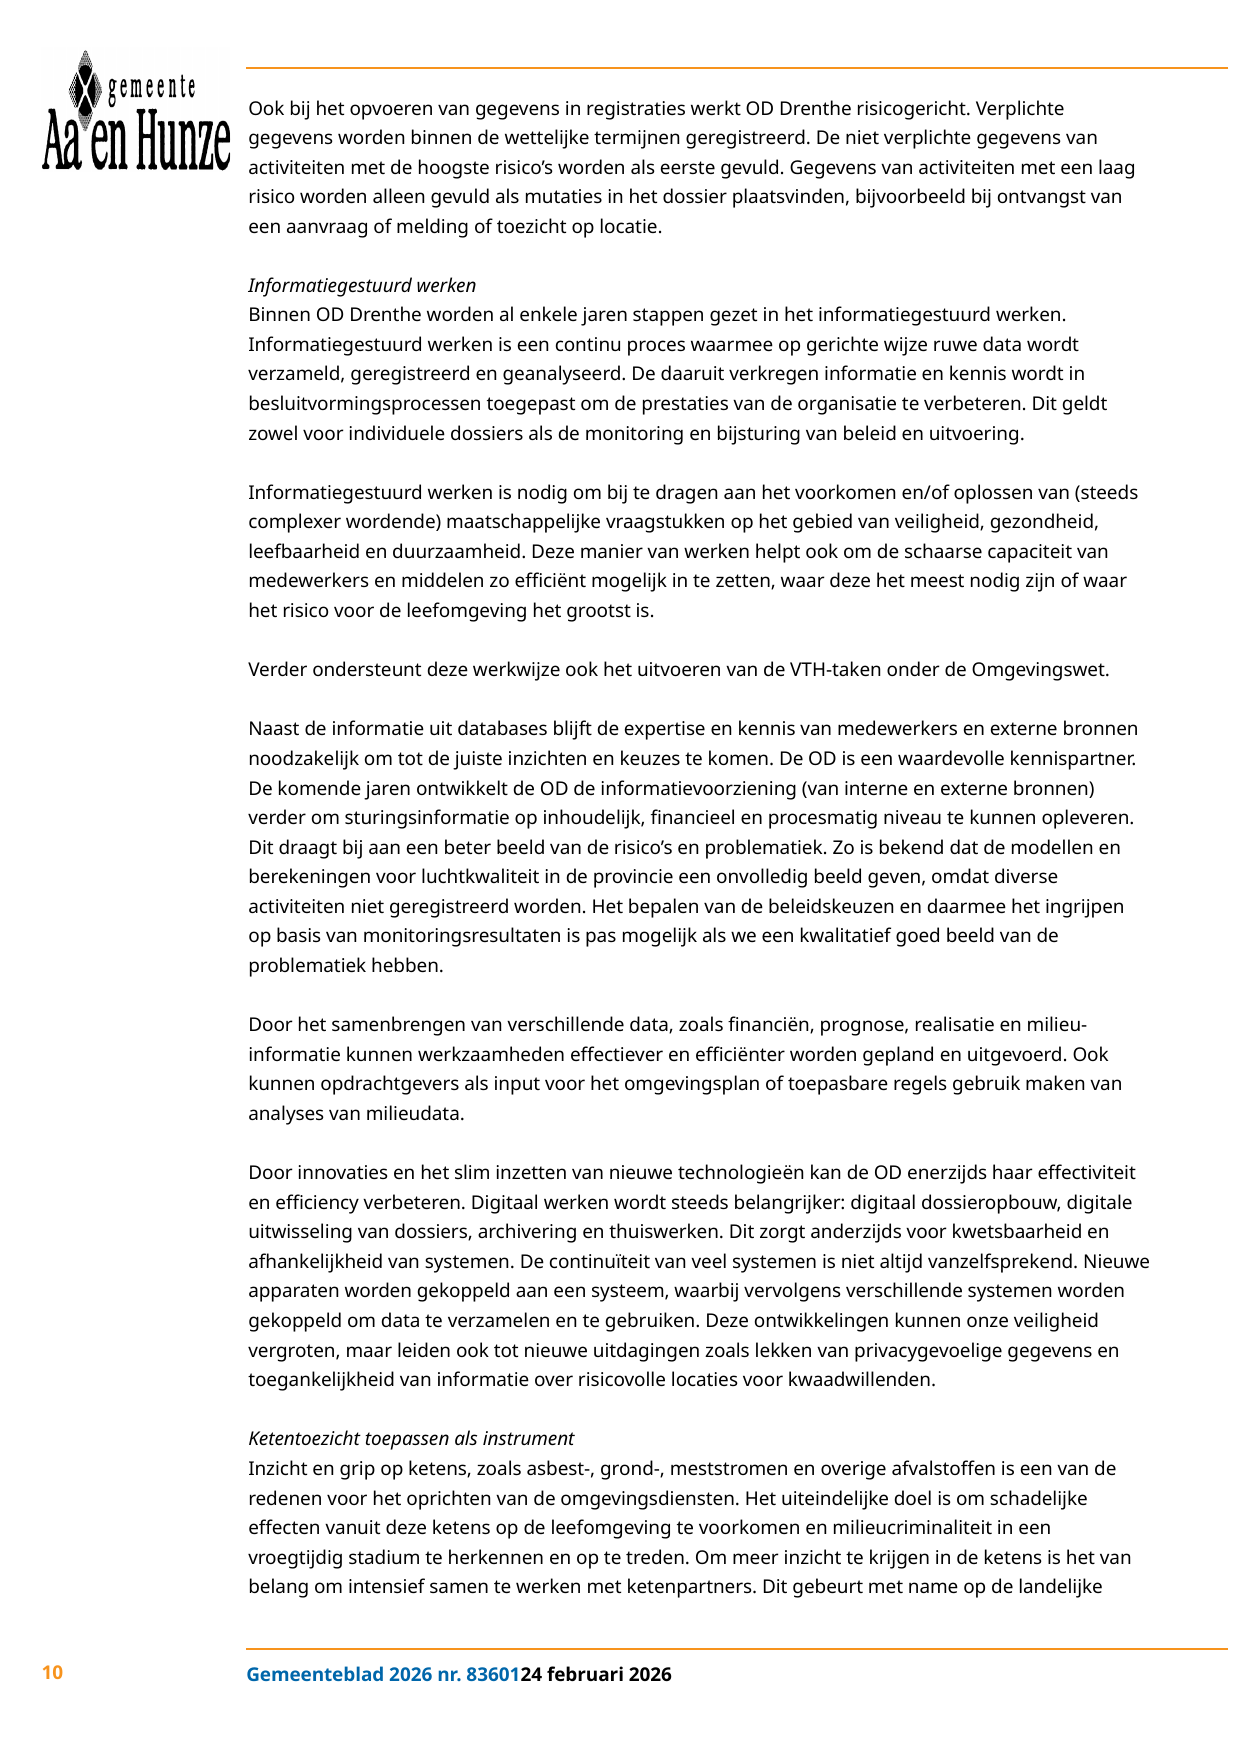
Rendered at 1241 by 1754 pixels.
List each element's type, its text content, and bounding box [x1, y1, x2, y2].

table_header Ook bij het opvoeren van gegevens in registraties werkt OD Drenthe risicogericht. Verplichte gegevens worden binnen de wettelijke termijnen geregistreerd. De niet verplichte gegevens van activiteiten met de hoogste risico’s worden als eerste gevuld. Gegevens van activiteiten met een laag risico worden alleen gevuld als mutaties in het dossier plaatsvinden, bijvoorbeeld bij ontvangst van een aanvraag of melding of toezicht op locatie. [248, 95, 1152, 239]
text Informatiegestuurd werken [248, 272, 1152, 297]
text Informatiegestuurd werken is nodig om bij te dragen aan het voorkomen en/of oplossen van (steeds complexer wordende) maatschappelijke vraagstukken op het gebied van veiligheid, gezondheid, leefbaarheid en duurzaamheid. Deze manier van werken helpt ook om de schaarse capaciteit van medewerkers en middelen zo efficiënt mogelijk in te zetten, waar deze het meest nodig zijn of waar het risico voor de leefomgeving het grootst is. [248, 479, 1152, 623]
text Binnen OD Drenthe worden al enkele jaren stappen gezet in het informatiegestuurd werken. Informatiegestuurd werken is een continu proces waarmee op gerichte wijze ruwe data wordt verzameld, geregistreerd en geanalyseerd. De daaruit verkregen informatie en kennis wordt in besluitvormingsprocessen toegepast om de prestaties van de organisatie te verbeteren. Dit geldt zowel voor individuele dossiers als de monitoring en bijsturing van beleid en uitvoering. [248, 301, 1152, 445]
text Ketentoezicht toepassen als instrument [248, 1426, 1152, 1451]
text Door innovaties en het slim inzetten van nieuwe technologieën kan de OD enerzijds haar effectiviteit en efficiency verbeteren. Digitaal werken wordt steeds belangrijker: digitaal dossieropbouw, digitale uitwisseling van dossiers, archivering en thuiswerken. Dit zorgt anderzijds voor kwetsbaarheid en afhankelijkheid van systemen. De continuïteit van veel systemen is niet altijd vanzelfsprekend. Nieuwe apparaten worden gekoppeld aan een systeem, waarbij vervolgens verschillende systemen worden gekoppeld om data te verzamelen en te gebruiken. Deze ontwikkelingen kunnen onze veiligheid vergroten, maar leiden ook tot nieuwe uitdagingen zoals lekken van privacygevoelige gegevens en toegankelijkheid van informatie over risicovolle locaties voor kwaadwillenden. [248, 1159, 1152, 1392]
text Naast de informatie uit databases blijft de expertise en kennis van medewerkers en externe bronnen noodzakelijk om tot de juiste inzichten en keuzes te komen. De OD is een waardevolle kennispartner. De komende jaren ontwikkelt de OD de informatievoorziening (van interne en externe bronnen) verder om sturingsinformatie op inhoudelijk, financieel en procesmatig niveau te kunnen opleveren. Dit draagt bij aan een beter beeld van de risico’s en problematiek. Zo is bekend dat de modellen en berekeningen voor luchtkwaliteit in de provincie een onvolledig beeld geven, omdat diverse activiteiten niet geregistreerd worden. Het bepalen van de beleidskeuzen en daarmee het ingrijpen op basis van monitoringsresultaten is pas mogelijk als we een kwalitatief goed beeld van de problematiek hebben. [248, 716, 1152, 978]
text Door het samenbrengen van verschillende data, zoals financiën, prognose, realisatie en milieu-informatie kunnen werkzaamheden effectiever en efficiënter worden gepland en uitgevoerd. Ook kunnen opdrachtgevers als input voor het omgevingsplan of toepasbare regels gebruik maken van analyses van milieudata. [248, 1011, 1152, 1126]
picture [41, 47, 231, 172]
text Inzicht en grip op ketens, zoals asbest-, grond-, meststromen en overige afvalstoffen is een van de redenen voor het oprichten van de omgevingsdiensten. Het uiteindelijke doel is om schadelijke effecten vanuit deze ketens op de leefomgeving te voorkomen en milieucriminaliteit in een vroegtijdig stadium te herkennen en op te treden. Om meer inzicht te krijgen in de ketens is het van belang om intensief samen te werken met ketenpartners. Dit gebeurt met name op de landelijke [248, 1455, 1152, 1599]
text Verder ondersteunt deze werkwijze ook het uitvoeren van de VTH-taken onder de Omgevingswet. [248, 656, 1152, 682]
